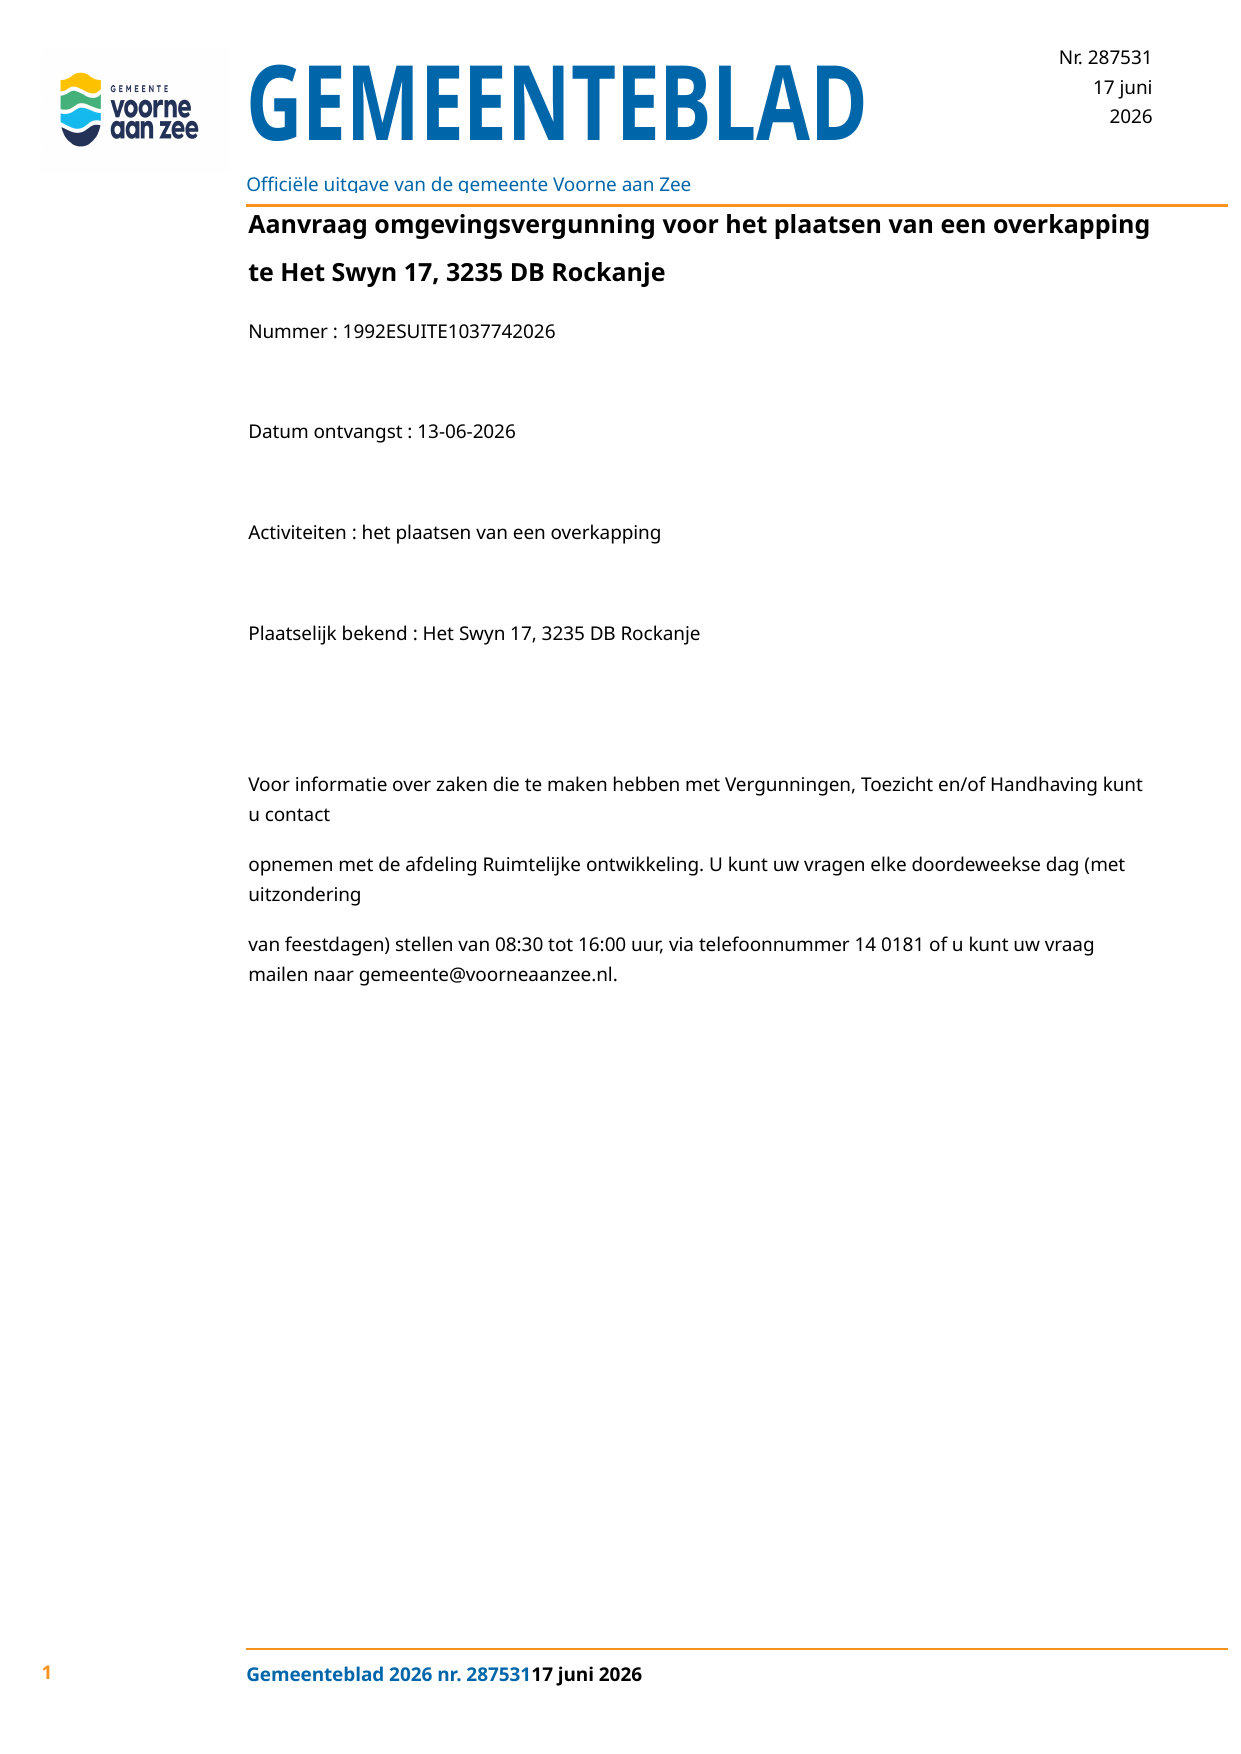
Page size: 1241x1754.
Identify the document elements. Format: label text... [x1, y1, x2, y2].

text Datum ontvangst : 13-06-2026 [248, 419, 1152, 444]
text opnemen met de afdeling Ruimtelijke ontwikkeling. U kunt uw vragen elke doordeweekse dag (met uitzondering [248, 852, 1152, 907]
text Plaatselijk bekend : Het Swyn 17, 3235 DB Rockanje [248, 620, 1152, 646]
text Nummer : 1992ESUITE1037742026 [248, 318, 1152, 344]
text Voor informatie over zaken die te maken hebben met Vergunningen, Toezicht en/of Handhaving kunt u contact [248, 772, 1152, 827]
text van feestdagen) stellen van 08:30 tot 16:00 uur, via telefoonnummer 14 0181 of u kunt uw vraag mailen naar gemeente@voorneaanzee.nl. [248, 932, 1152, 987]
picture [41, 47, 231, 172]
text Activiteiten : het plaatsen van een overkapping [248, 519, 1152, 545]
text Aanvraag omgevingsvergunning voor het plaatsen van een overkapping te Het Swyn 17, 3235 DB Rockanje [248, 207, 1152, 288]
